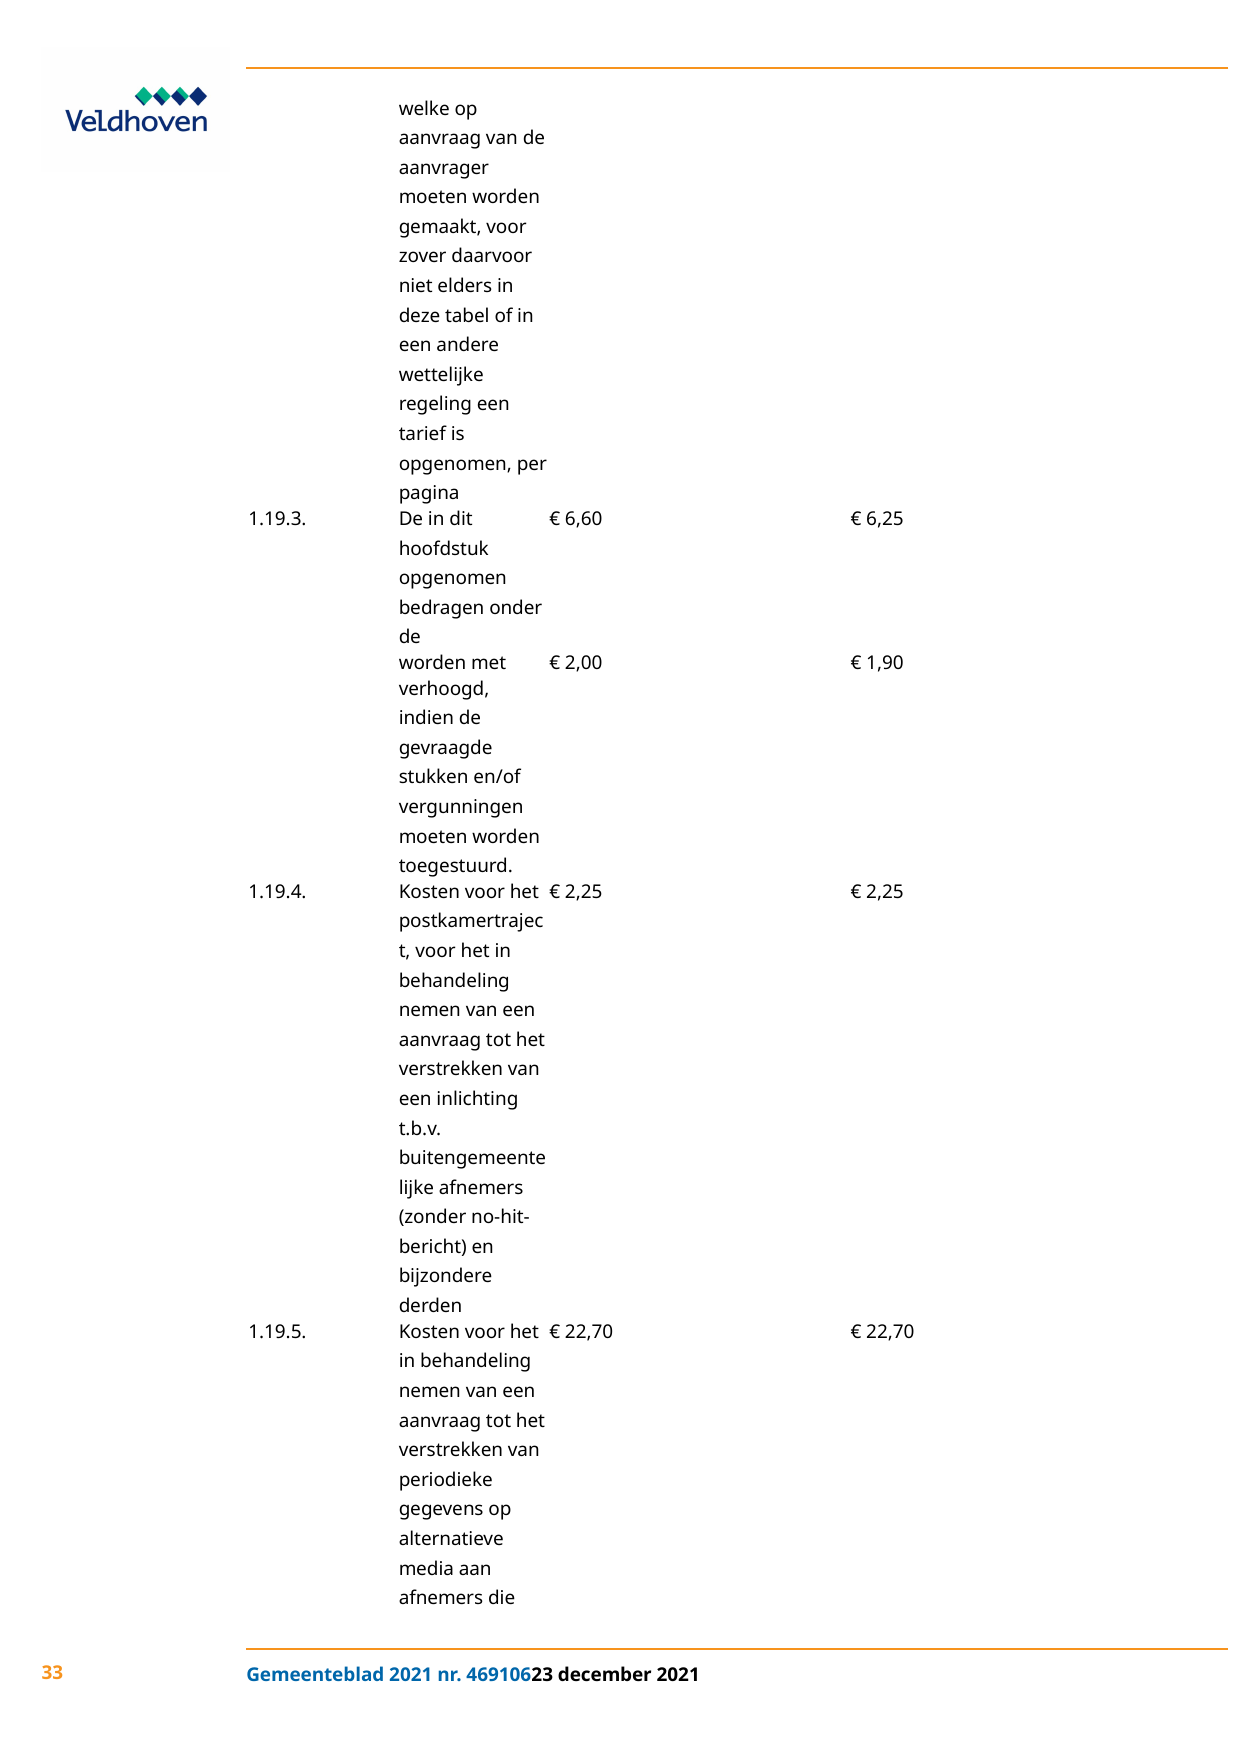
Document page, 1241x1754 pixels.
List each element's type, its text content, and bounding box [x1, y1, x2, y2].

table_cell € 6,60 [549, 505, 850, 649]
table_cell [1001, 675, 1152, 878]
table_cell € 2,25 [549, 878, 850, 1318]
table_cell [248, 649, 398, 675]
table_cell € 2,25 [850, 878, 1001, 1318]
table_cell € 22,70 [850, 1318, 1001, 1610]
table_cell Kosten voor het in behandeling nemen van een aanvraag tot het verstrekken van periodieke gegevens op alternatieve media aan afnemers die [399, 1318, 549, 1610]
table_cell 1.19.3. [248, 505, 398, 649]
table_cell [1001, 878, 1152, 1318]
table_cell welke op aanvraag van de aanvrager moeten worden gemaakt, voor zover daarvoor niet elders in deze tabel of in een andere wettelijke regeling een tarief is opgenomen, per pagina [399, 95, 549, 505]
table_cell [1001, 1318, 1152, 1610]
table_cell € 2,00 [549, 649, 850, 675]
table_cell [248, 95, 398, 505]
table_cell [248, 675, 398, 878]
table_cell € 6,25 [850, 505, 1001, 649]
table_cell [850, 95, 1001, 505]
table_cell [549, 675, 850, 878]
table_cell 1.19.5. [248, 1318, 398, 1610]
table_cell worden met [399, 649, 549, 675]
table_cell [1001, 95, 1152, 505]
table_cell [850, 675, 1001, 878]
table_cell [549, 95, 850, 505]
table_cell De in dit hoofdstuk opgenomen bedragen onder de [399, 505, 549, 649]
table_cell 1.19.4. [248, 878, 398, 1318]
table_cell [1001, 649, 1152, 675]
table_cell verhoogd, indien de gevraagde stukken en/of vergunningen moeten worden toegestuurd. [399, 675, 549, 878]
table_cell € 22,70 [549, 1318, 850, 1610]
table_cell € 1,90 [850, 649, 1001, 675]
table_cell [1001, 505, 1152, 649]
table_cell Kosten voor het postkamertraject, voor het in behandeling nemen van een aanvraag tot het verstrekken van een inlichting t.b.v. buitengemeentelijke afnemers (zonder no-hit-bericht) en bijzondere derden [399, 878, 549, 1318]
picture [41, 47, 231, 172]
